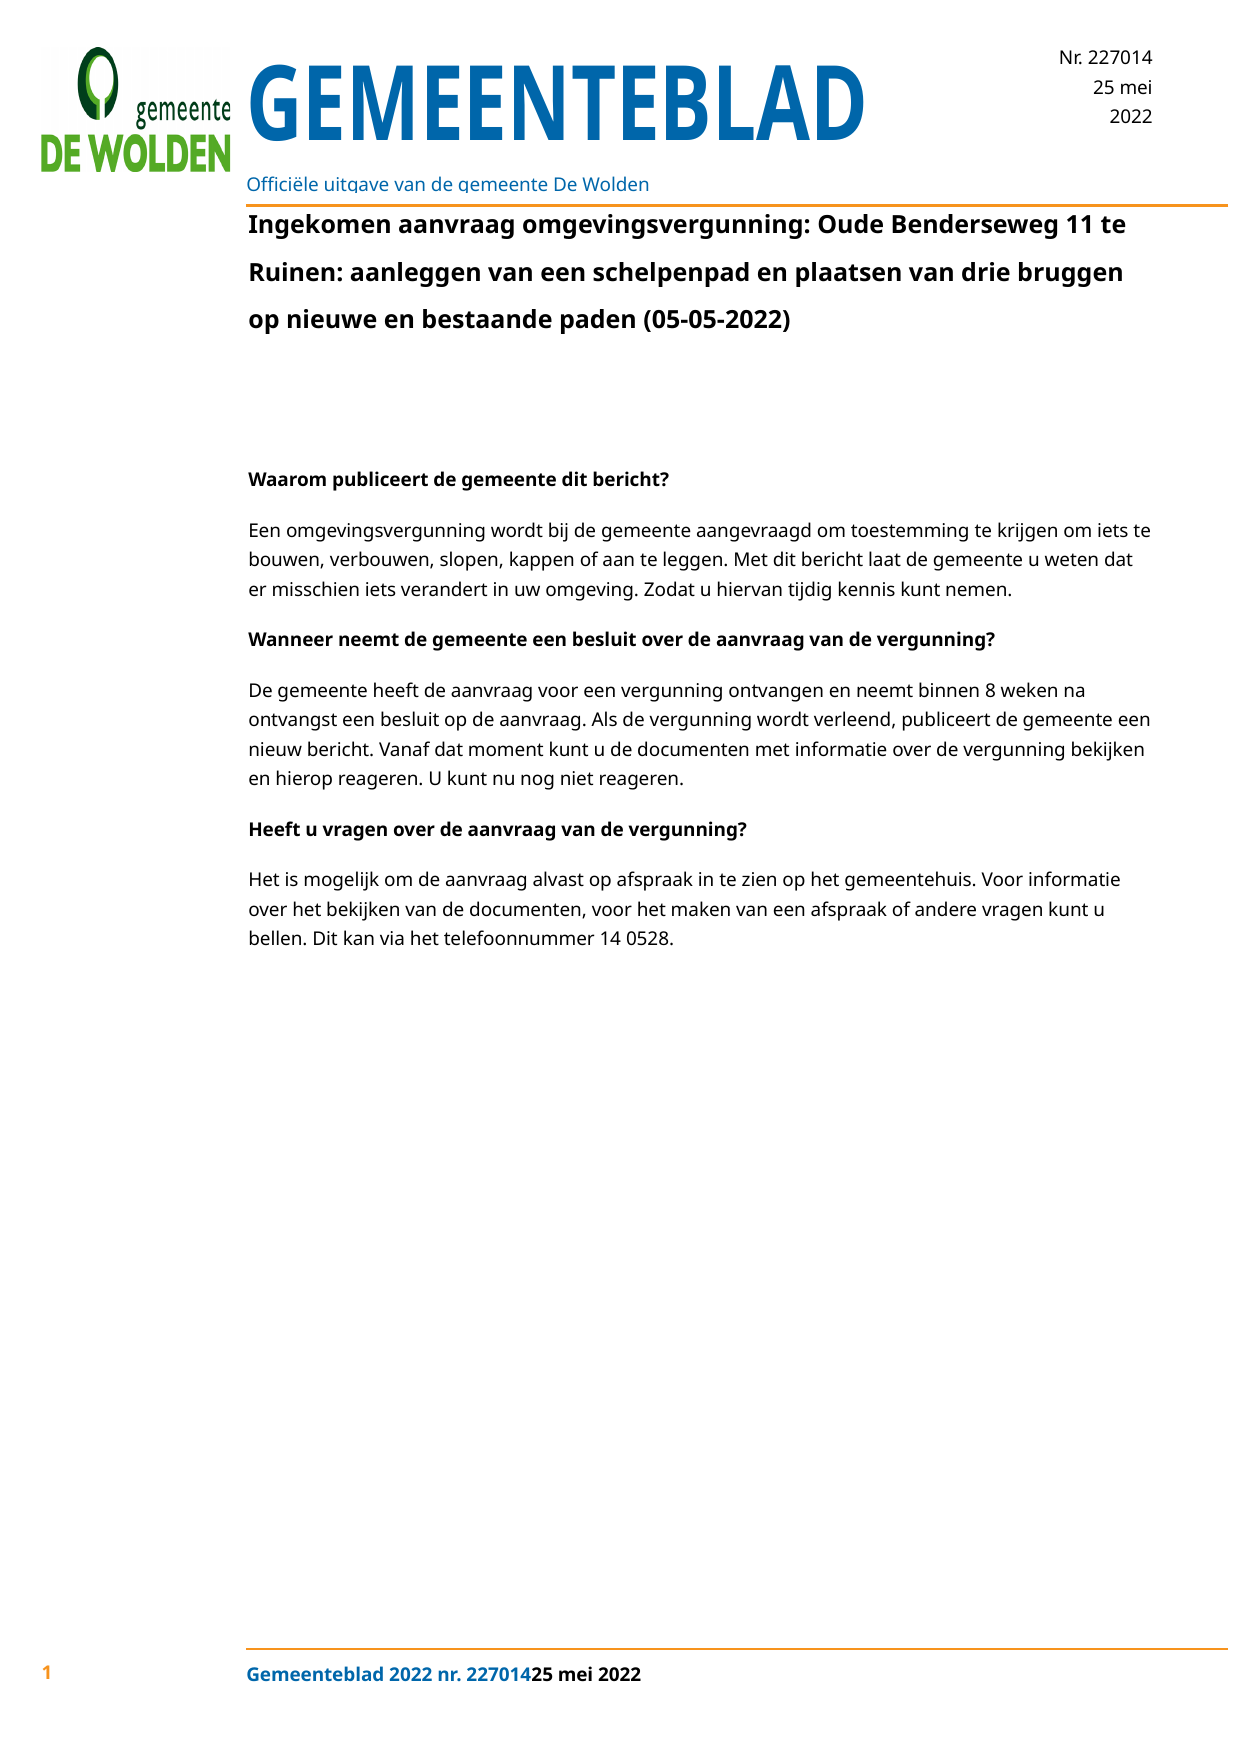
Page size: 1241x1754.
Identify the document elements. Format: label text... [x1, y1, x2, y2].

text Heeft u vragen over de aanvraag van de vergunning? [248, 816, 1152, 842]
picture [41, 47, 231, 172]
text De gemeente heeft de aanvraag voor een vergunning ontvangen en neemt binnen 8 weken na ontvangst een besluit op de aanvraag. Als de vergunning wordt verleend, publiceert de gemeente een nieuw bericht. Vanaf dat moment kunt u de documenten met informatie over de vergunning bekijken en hierop reageren. U kunt nu nog niet reageren. [248, 677, 1152, 791]
text Een omgevingsvergunning wordt bij de gemeente aangevraagd om toestemming te krijgen om iets te bouwen, verbouwen, slopen, kappen of aan te leggen. Met dit bericht laat de gemeente u weten dat er misschien iets verandert in uw omgeving. Zodat u hiervan tijdig kennis kunt nemen. [248, 517, 1152, 602]
text Ingekomen aanvraag omgevingsvergunning: Oude Benderseweg 11 te Ruinen: aanleggen van een schelpenpad en plaatsen van drie bruggen op nieuwe en bestaande paden (05-05-2022) [248, 207, 1152, 336]
text Wanneer neemt de gemeente een besluit over de aanvraag van de vergunning? [248, 626, 1152, 652]
text Waarom publiceert de gemeente dit bericht? [248, 466, 1152, 492]
text Het is mogelijk om de aanvraag alvast op afspraak in te zien op het gemeentehuis. Voor informatie over het bekijken van de documenten, voor het maken van een afspraak of andere vragen kunt u bellen. Dit kan via het telefoonnummer 14 0528. [248, 866, 1152, 951]
